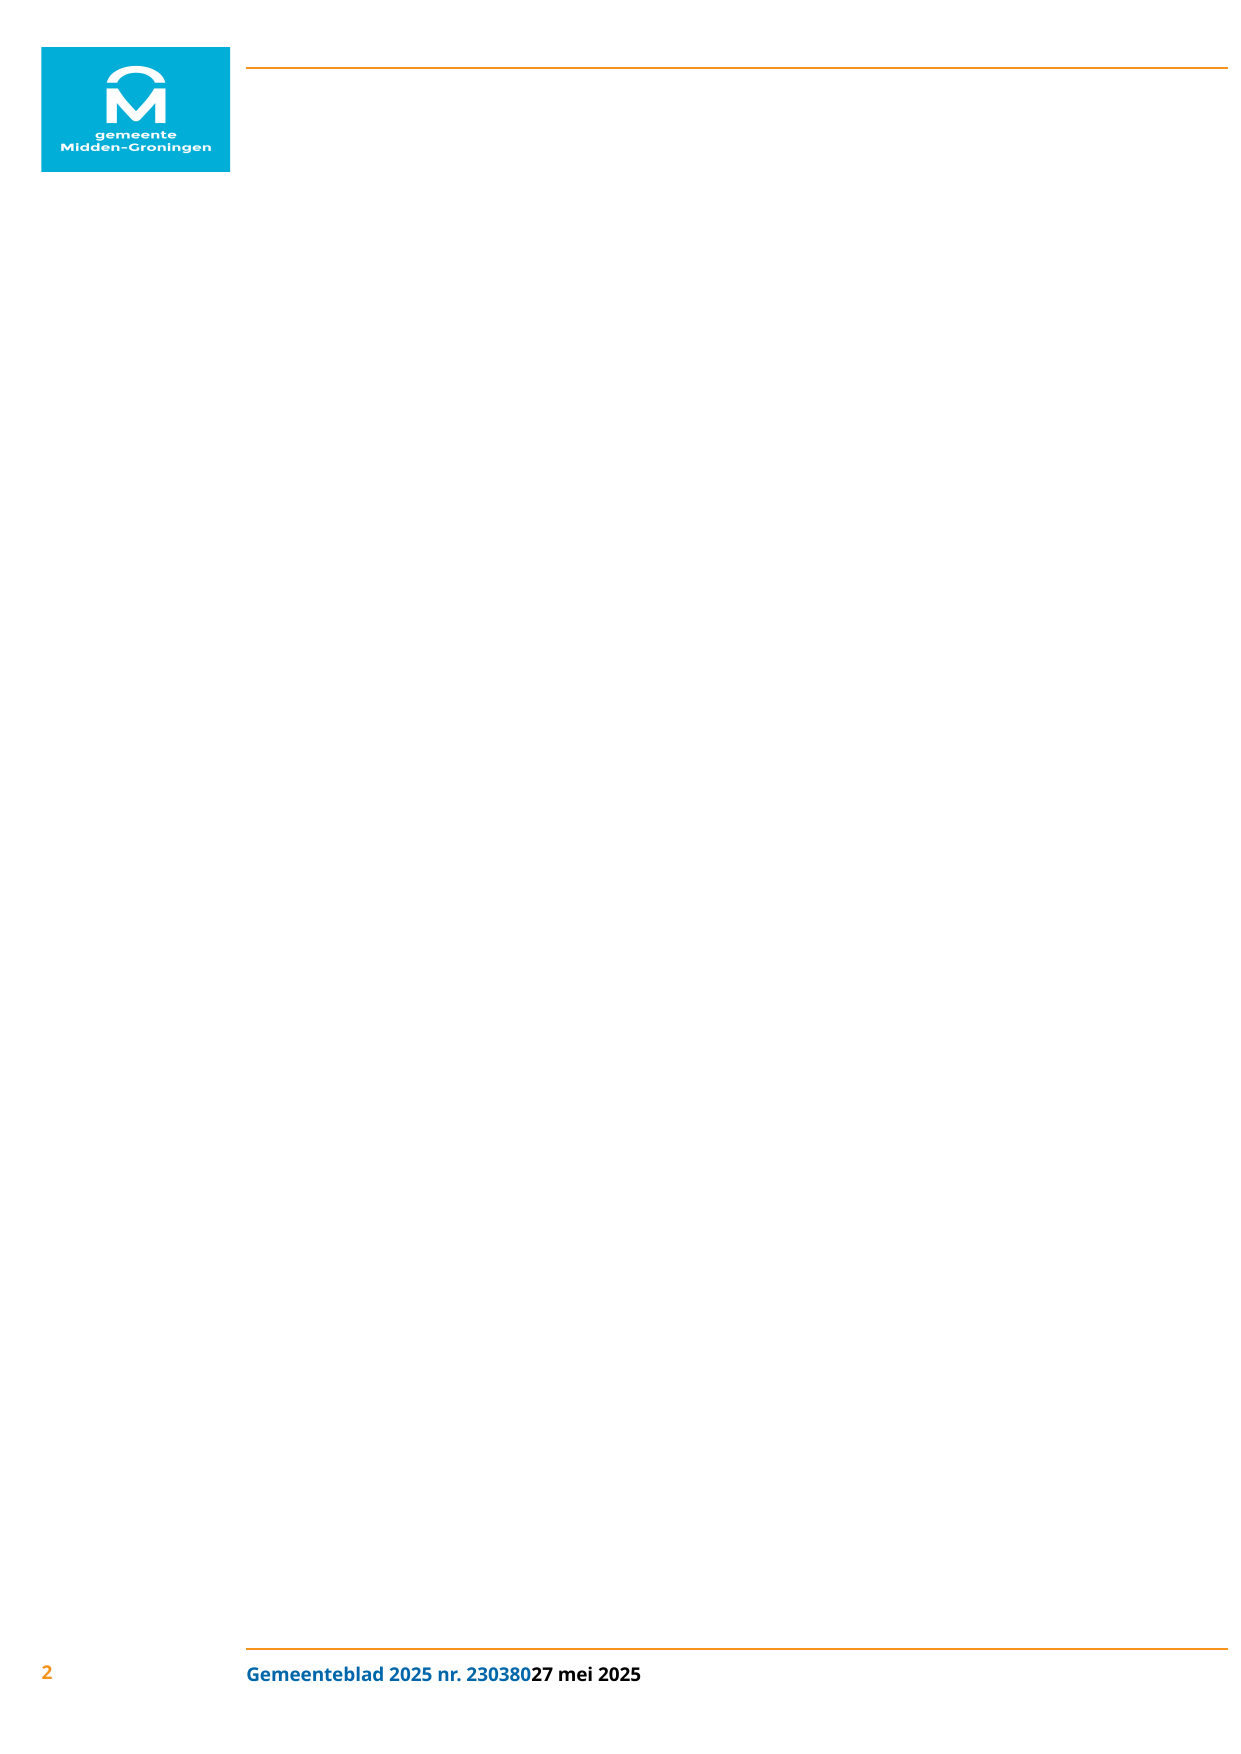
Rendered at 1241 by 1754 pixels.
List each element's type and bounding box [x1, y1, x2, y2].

picture [107, 89, 165, 122]
picture [108, 66, 164, 82]
picture [184, 146, 190, 153]
